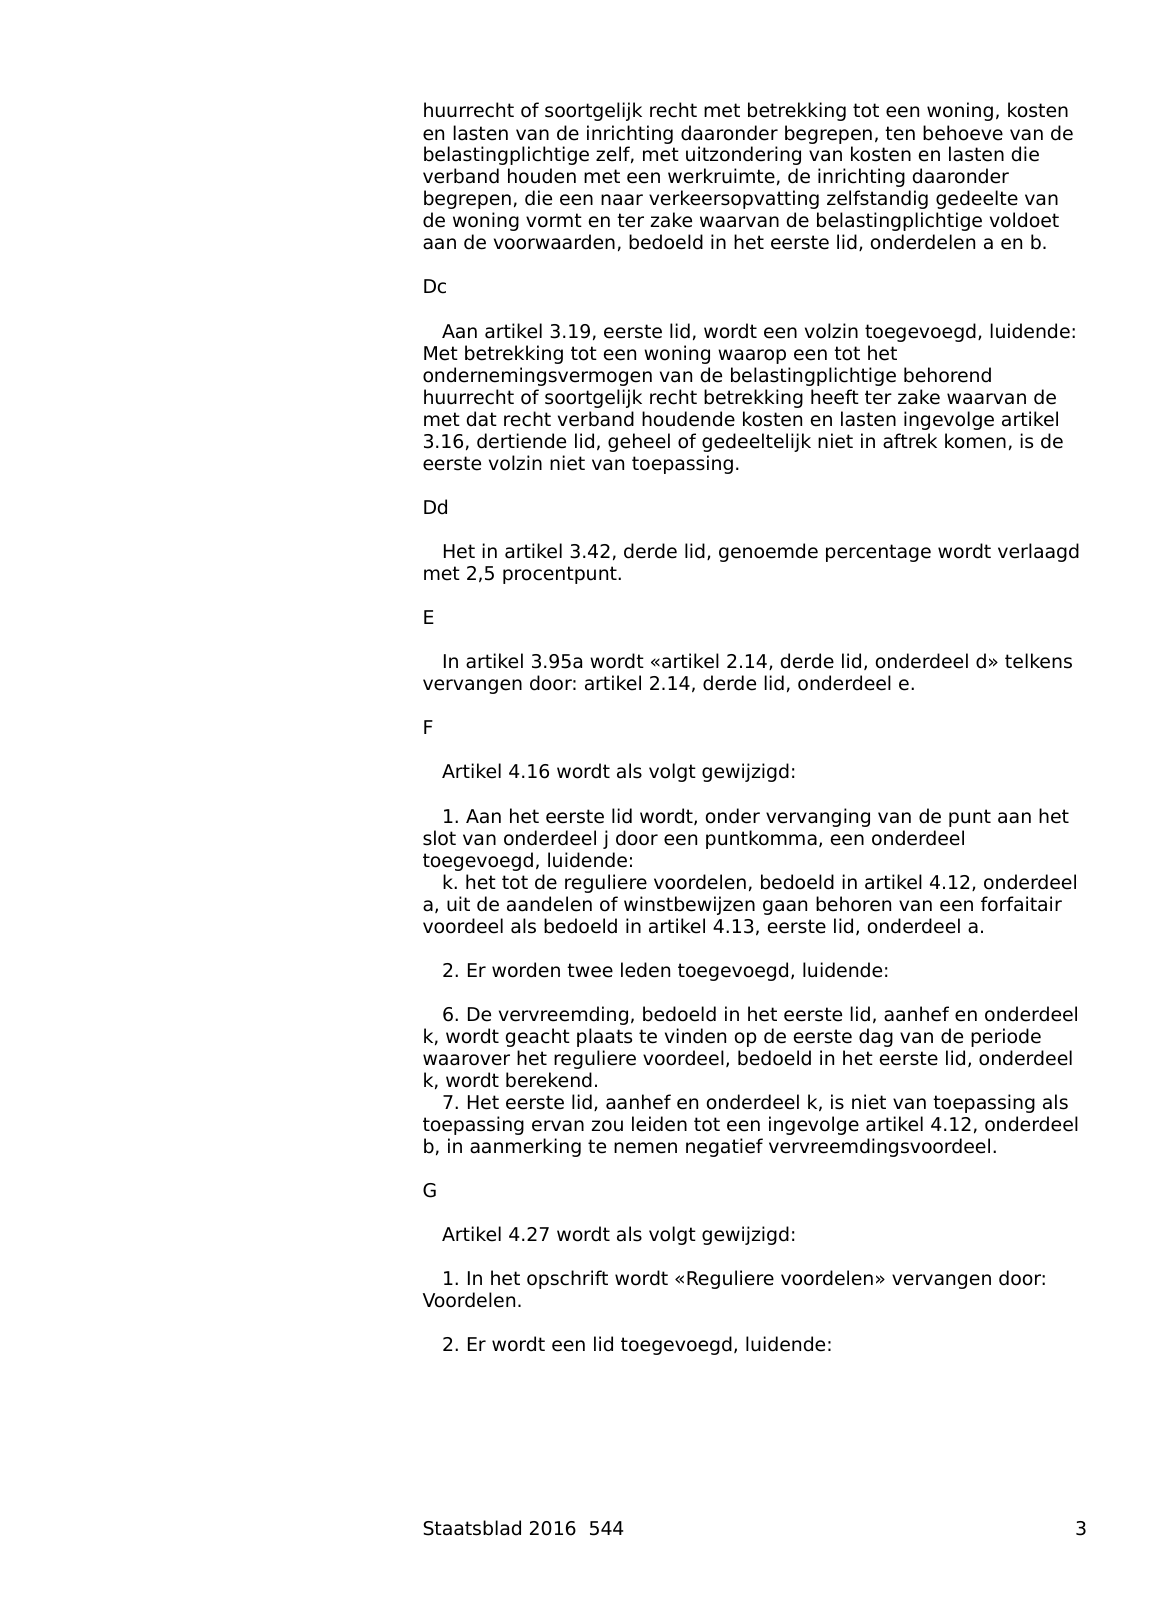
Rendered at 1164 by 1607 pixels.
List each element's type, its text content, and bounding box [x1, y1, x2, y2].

text 1. Aan het eerste lid wordt, onder vervanging van de punt aan het slot van onderdeel j door een puntkomma, een onderdeel toegevoegd, luidende: [422, 806, 1087, 872]
text 2. Er worden twee leden toegevoegd, luidende: [422, 960, 1087, 982]
text E [422, 607, 1087, 629]
text Dc [422, 276, 1087, 298]
text Artikel 4.27 wordt als volgt gewijzigd: [422, 1224, 1087, 1246]
text In artikel 3.95a wordt «artikel 2.14, derde lid, onderdeel d» telkens vervangen door: artikel 2.14, derde lid, onderdeel e. [422, 651, 1087, 695]
text Artikel 4.16 wordt als volgt gewijzigd: [422, 761, 1087, 783]
text huurrecht of soortgelijk recht met betrekking tot een woning, kosten en lasten van de inrichting daaronder begrepen, ten behoeve van de belastingplichtige zelf, met uitzondering van kosten en lasten die verband houden met een werkruimte, de inrichting daaronder begrepen, die een naar verkeersopvatting zelfstandig gedeelte van de woning vormt en ter zake waarvan de belastingplichtige voldoet aan de voorwaarden, bedoeld in het eerste lid, onderdelen a en b. [422, 100, 1087, 254]
text Dd [422, 497, 1087, 519]
text F [422, 717, 1087, 739]
text 2. Er wordt een lid toegevoegd, luidende: [422, 1334, 1087, 1356]
text G [422, 1180, 1087, 1202]
text 1. In het opschrift wordt «Reguliere voordelen» vervangen door: Voordelen. [422, 1268, 1087, 1312]
text Het in artikel 3.42, derde lid, genoemde percentage wordt verlaagd met 2,5 procentpunt. [422, 541, 1087, 585]
text Aan artikel 3.19, eerste lid, wordt een volzin toegevoegd, luidende: Met betrekking tot een woning waarop een tot het ondernemingsvermogen van de belastingplichtige behorend huurrecht of soortgelijk recht betrekking heeft ter zake waarvan de met dat recht verband houdende kosten en lasten ingevolge artikel 3.16, dertiende lid, geheel of gedeeltelijk niet in aftrek komen, is de eerste volzin niet van toepassing. [422, 321, 1087, 474]
text 6. De vervreemding, bedoeld in het eerste lid, aanhef en onderdeel k, wordt geacht plaats te vinden op de eerste dag van de periode waarover het reguliere voordeel, bedoeld in het eerste lid, onderdeel k, wordt berekend. [422, 1004, 1087, 1092]
text k. het tot de reguliere voordelen, bedoeld in artikel 4.12, onderdeel a, uit de aandelen of winstbewijzen gaan behoren van een forfaitair voordeel als bedoeld in artikel 4.13, eerste lid, onderdeel a. [422, 872, 1087, 937]
text 7. Het eerste lid, aanhef en onderdeel k, is niet van toepassing als toepassing ervan zou leiden tot een ingevolge artikel 4.12, onderdeel b, in aanmerking te nemen negatief vervreemdingsvoordeel. [422, 1092, 1087, 1158]
